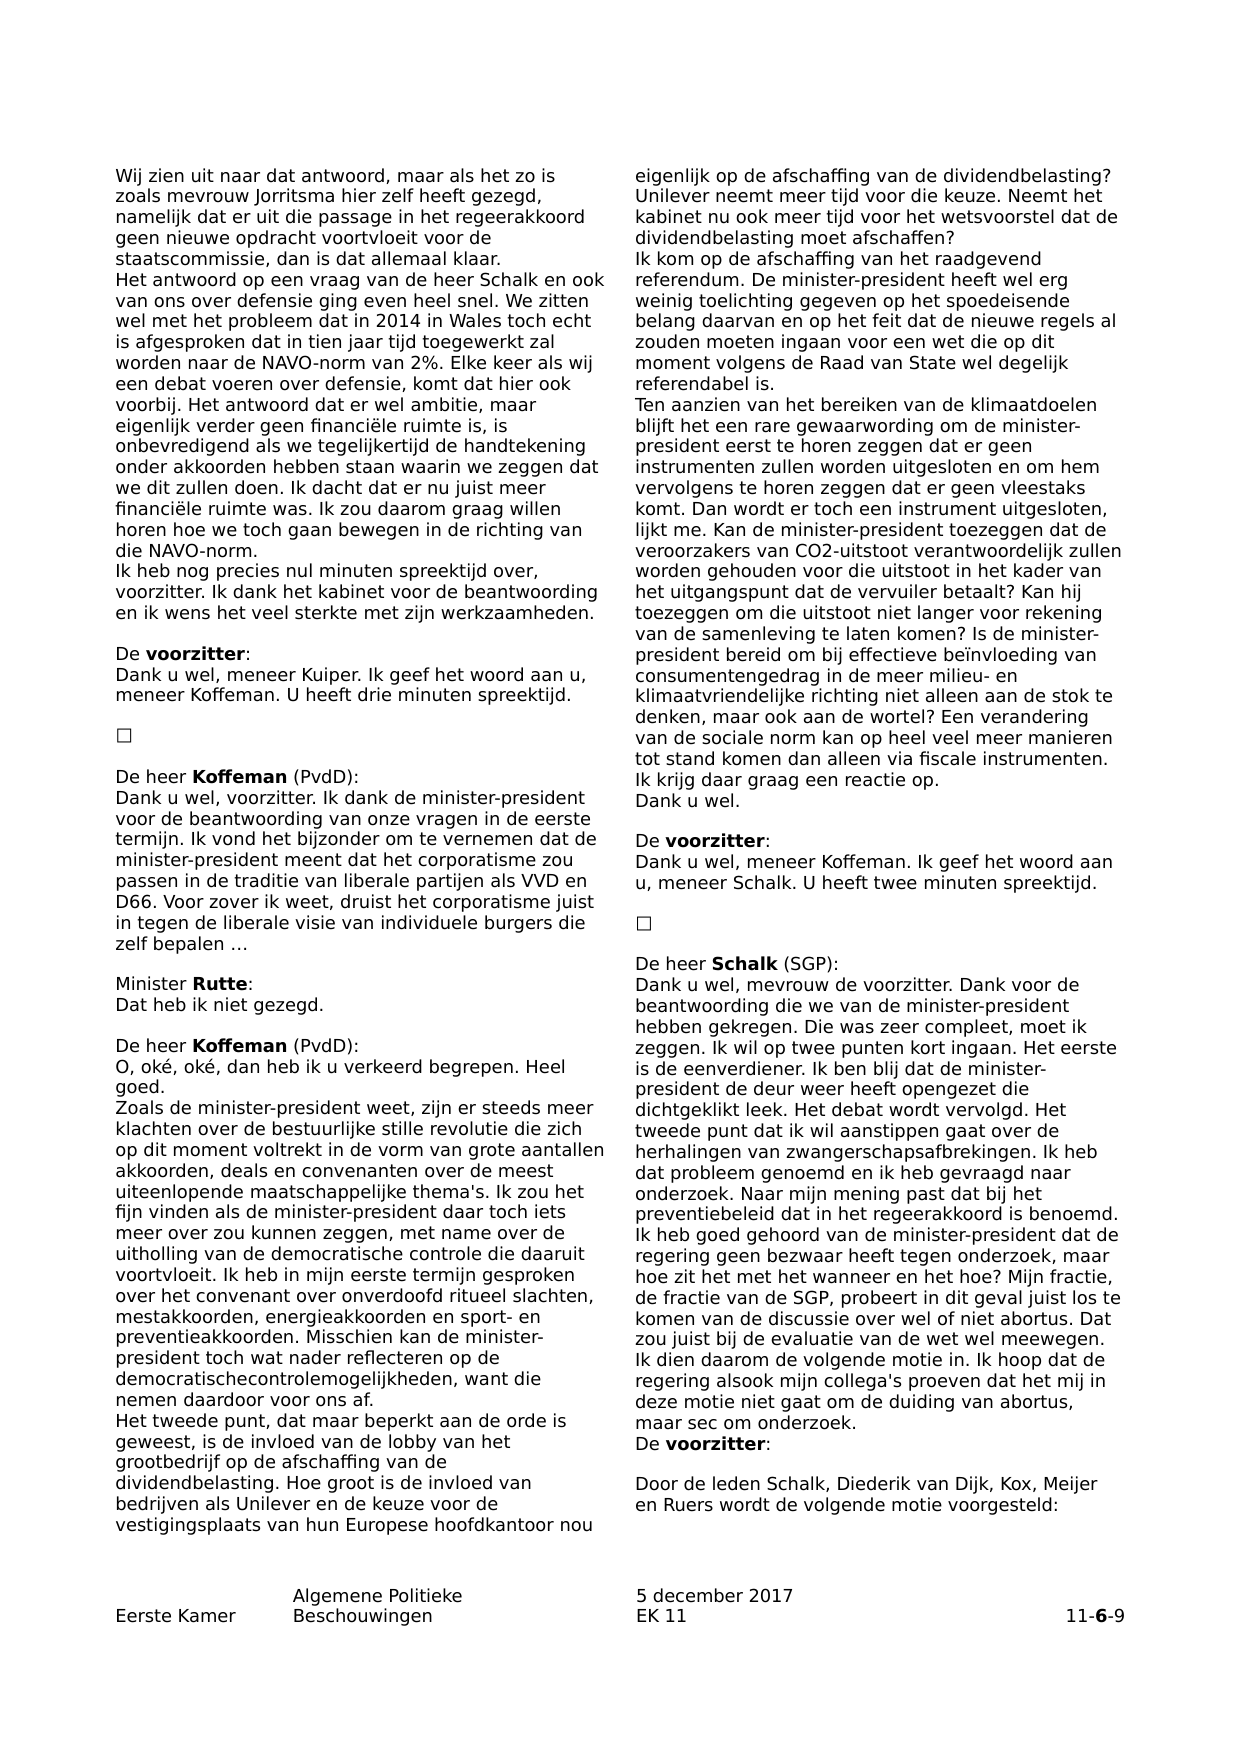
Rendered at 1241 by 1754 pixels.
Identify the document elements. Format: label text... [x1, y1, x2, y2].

text Het antwoord op een vraag van de heer Schalk en ook van ons over defensie ging even heel snel. We zitten wel met het probleem dat in 2014 in Wales toch echt is afgesproken dat in tien jaar tijd toegewerkt zal worden naar de NAVO-norm van 2%. Elke keer als wij een debat voeren over defensie, komt dat hier ook voorbij. Het antwoord dat er wel ambitie, maar eigenlijk verder geen financiële ruimte is, is onbevredigend als we tegelijkertijd de handtekening onder akkoorden hebben staan waarin we zeggen dat we dit zullen doen. Ik dacht dat er nu juist meer financiële ruimte was. Ik zou daarom graag willen horen hoe we toch gaan bewegen in de richting van die NAVO-norm. [115, 269, 605, 561]
text Ik kom op de afschaffing van het raadgevend referendum. De minister-president heeft wel erg weinig toelichting gegeven op het spoedeisende belang daarvan en op het feit dat de nieuwe regels al zouden moeten ingaan voor een wet die op dit moment volgens de Raad van State wel degelijk referendabel is. [635, 249, 1125, 394]
text Dat heb ik niet gezegd. [115, 995, 605, 1016]
text O, oké, oké, dan heb ik u verkeerd begrepen. Heel goed. [115, 1056, 605, 1098]
text De heer Schalk (SGP): [635, 954, 1125, 975]
text De voorzitter: [115, 644, 605, 664]
text Door de leden Schalk, Diederik van Dijk, Kox, Meijer en Ruers wordt de volgende motie voorgesteld: [635, 1474, 1125, 1516]
text Ik heb nog precies nul minuten spreektijd over, voorzitter. Ik dank het kabinet voor de beantwoording en ik wens het veel sterkte met zijn werkzaamheden. [115, 561, 605, 624]
text ⬜ [115, 726, 605, 747]
text Zoals de minister-president weet, zijn er steeds meer klachten over de bestuurlijke stille revolutie die zich op dit moment voltrekt in de vorm van grote aantallen akkoorden, deals en convenanten over de meest uiteenlopende maatschappelijke thema's. Ik zou het fijn vinden als de minister-president daar toch iets meer over zou kunnen zeggen, met name over de uitholling van de democratische controle die daaruit voortvloeit. Ik heb in mijn eerste termijn gesproken over het convenant over onverdoofd ritueel slachten, mestakkoorden, energieakkoorden en sport- en preventieakkoorden. Misschien kan de minister-president toch wat nader reflecteren op de democratischecontrolemogelijkheden, want die nemen daardoor voor ons af. [115, 1098, 605, 1411]
text Wij zien uit naar dat antwoord, maar als het zo is zoals mevrouw Jorritsma hier zelf heeft gezegd, namelijk dat er uit die passage in het regeerakkoord geen nieuwe opdracht voortvloeit voor de staatscommissie, dan is dat allemaal klaar. [115, 165, 605, 269]
text ⬜ [635, 913, 1125, 934]
text De heer Koffeman (PvdD): [115, 1036, 605, 1056]
text De heer Koffeman (PvdD): [115, 767, 605, 787]
text Dank u wel, mevrouw de voorzitter. Dank voor de beantwoording die we van de minister-president hebben gekregen. Die was zeer compleet, moet ik zeggen. Ik wil op twee punten kort ingaan. Het eerste is de eenverdiener. Ik ben blij dat de minister-president de deur weer heeft opengezet die dichtgeklikt leek. Het debat wordt vervolgd. Het tweede punt dat ik wil aanstippen gaat over de herhalingen van zwangerschapsafbrekingen. Ik heb dat probleem genoemd en ik heb gevraagd naar onderzoek. Naar mijn mening past dat bij het preventiebeleid dat in het regeerakkoord is benoemd. Ik heb goed gehoord van de minister-president dat de regering geen bezwaar heeft tegen onderzoek, maar hoe zit het met het wanneer en het hoe? Mijn fractie, de fractie van de SGP, probeert in dit geval juist los te komen van de discussie over wel of niet abortus. Dat zou juist bij de evaluatie van de wet wel meewegen. Ik dien daarom de volgende motie in. Ik hoop dat de regering alsook mijn collega's proeven dat het mij in deze motie niet gaat om de duiding van abortus, maar sec om onderzoek. [635, 975, 1125, 1433]
text Dank u wel, voorzitter. Ik dank de minister-president voor de beantwoording van onze vragen in de eerste termijn. Ik vond het bijzonder om te vernemen dat de minister-president meent dat het corporatisme zou passen in de traditie van liberale partijen als VVD en D66. Voor zover ik weet, druist het corporatisme juist in tegen de liberale visie van individuele burgers die zelf bepalen … [115, 787, 605, 954]
text Minister Rutte: [115, 974, 605, 995]
text Het tweede punt, dat maar beperkt aan de orde is geweest, is de invloed van de lobby van het grootbedrijf op de afschaffing van de dividendbelasting. Hoe groot is de invloed van bedrijven als Unilever en de keuze voor de vestigingsplaats van hun Europese hoofdkantoor nou [115, 1411, 605, 1536]
text Dank u wel. [635, 790, 1125, 811]
text De voorzitter: [635, 831, 1125, 852]
text Dank u wel, meneer Koffeman. Ik geef het woord aan u, meneer Schalk. U heeft twee minuten spreektijd. [635, 852, 1125, 893]
text eigenlijk op de afschaffing van de dividendbelasting? Unilever neemt meer tijd voor die keuze. Neemt het kabinet nu ook meer tijd voor het wetsvoorstel dat de dividendbelasting moet afschaffen? [635, 165, 1125, 249]
text De voorzitter: [635, 1433, 1125, 1454]
text Dank u wel, meneer Kuiper. Ik geef het woord aan u, meneer Koffeman. U heeft drie minuten spreektijd. [115, 664, 605, 706]
text Ten aanzien van het bereiken van de klimaatdoelen blijft het een rare gewaarwording om de minister-president eerst te horen zeggen dat er geen instrumenten zullen worden uitgesloten en om hem vervolgens te horen zeggen dat er geen vleestaks komt. Dan wordt er toch een instrument uitgesloten, lijkt me. Kan de minister-president toezeggen dat de veroorzakers van CO2-uitstoot verantwoordelijk zullen worden gehouden voor die uitstoot in het kader van het uitgangspunt dat de vervuiler betaalt? Kan hij toezeggen om die uitstoot niet langer voor rekening van de samenleving te laten komen? Is de minister-president bereid om bij effectieve beïnvloeding van consumentengedrag in de meer milieu- en klimaatvriendelijke richting niet alleen aan de stok te denken, maar ook aan de wortel? Een verandering van de sociale norm kan op heel veel meer manieren tot stand komen dan alleen via fiscale instrumenten. Ik krijg daar graag een reactie op. [635, 394, 1125, 790]
